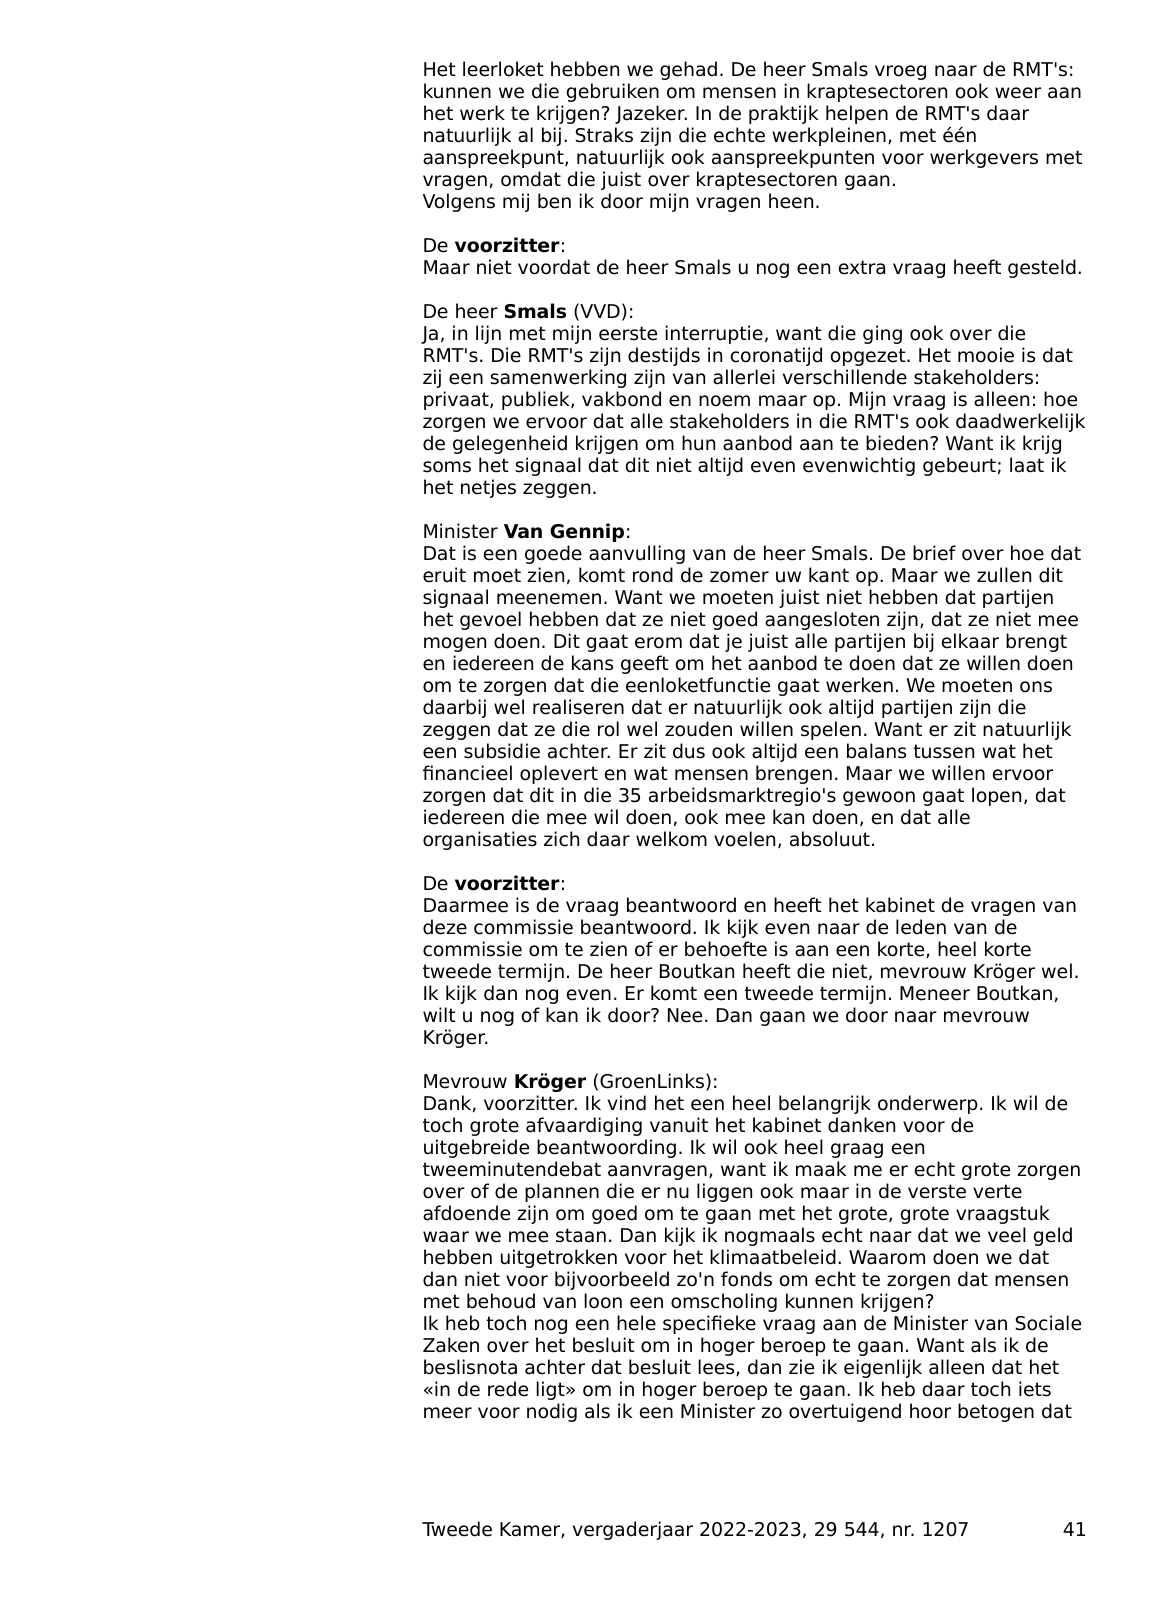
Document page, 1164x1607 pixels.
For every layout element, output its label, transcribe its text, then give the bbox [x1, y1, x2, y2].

text Ja, in lijn met mijn eerste interruptie, want die ging ook over die RMT's. Die RMT's zijn destijds in coronatijd opgezet. Het mooie is dat zij een samenwerking zijn van allerlei verschillende stakeholders: privaat, publiek, vakbond en noem maar op. Mijn vraag is alleen: hoe zorgen we ervoor dat alle stakeholders in die RMT's ook daadwerkelijk de gelegenheid krijgen om hun aanbod aan te bieden? Want ik krijg soms het signaal dat dit niet altijd even evenwichtig gebeurt; laat ik het netjes zeggen. [422, 323, 1087, 499]
text Maar niet voordat de heer Smals u nog een extra vraag heeft gesteld. [422, 257, 1087, 279]
text Volgens mij ben ik door mijn vragen heen. [422, 191, 1087, 213]
text Minister Van Gennip: [422, 521, 1087, 543]
text De voorzitter: [422, 235, 1087, 257]
text Dank, voorzitter. Ik vind het een heel belangrijk onderwerp. Ik wil de toch grote afvaardiging vanuit het kabinet danken voor de uitgebreide beantwoording. Ik wil ook heel graag een tweeminutendebat aanvragen, want ik maak me er echt grote zorgen over of de plannen die er nu liggen ook maar in de verste verte afdoende zijn om goed om te gaan met het grote, grote vraagstuk waar we mee staan. Dan kijk ik nogmaals echt naar dat we veel geld hebben uitgetrokken voor het klimaatbeleid. Waarom doen we dat dan niet voor bijvoorbeeld zo'n fonds om echt te zorgen dat mensen met behoud van loon een omscholing kunnen krijgen? [422, 1093, 1087, 1313]
text Ik heb toch nog een hele specifieke vraag aan de Minister van Sociale Zaken over het besluit om in hoger beroep te gaan. Want als ik de beslisnota achter dat besluit lees, dan zie ik eigenlijk alleen dat het «in de rede ligt» om in hoger beroep te gaan. Ik heb daar toch iets meer voor nodig als ik een Minister zo overtuigend hoor betogen dat [422, 1313, 1087, 1423]
text De heer Smals (VVD): [422, 301, 1087, 323]
text Daarmee is de vraag beantwoord en heeft het kabinet de vragen van deze commissie beantwoord. Ik kijk even naar de leden van de commissie om te zien of er behoefte is aan een korte, heel korte tweede termijn. De heer Boutkan heeft die niet, mevrouw Kröger wel. Ik kijk dan nog even. Er komt een tweede termijn. Meneer Boutkan, wilt u nog of kan ik door? Nee. Dan gaan we door naar mevrouw Kröger. [422, 895, 1087, 1049]
text Het leerloket hebben we gehad. De heer Smals vroeg naar de RMT's: kunnen we die gebruiken om mensen in kraptesectoren ook weer aan het werk te krijgen? Jazeker. In de praktijk helpen de RMT's daar natuurlijk al bij. Straks zijn die echte werkpleinen, met één aanspreekpunt, natuurlijk ook aanspreekpunten voor werkgevers met vragen, omdat die juist over kraptesectoren gaan. [422, 59, 1087, 191]
text De voorzitter: [422, 873, 1087, 895]
text Mevrouw Kröger (GroenLinks): [422, 1071, 1087, 1093]
text Dat is een goede aanvulling van de heer Smals. De brief over hoe dat eruit moet zien, komt rond de zomer uw kant op. Maar we zullen dit signaal meenemen. Want we moeten juist niet hebben dat partijen het gevoel hebben dat ze niet goed aangesloten zijn, dat ze niet mee mogen doen. Dit gaat erom dat je juist alle partijen bij elkaar brengt en iedereen de kans geeft om het aanbod te doen dat ze willen doen om te zorgen dat die eenloketfunctie gaat werken. We moeten ons daarbij wel realiseren dat er natuurlijk ook altijd partijen zijn die zeggen dat ze die rol wel zouden willen spelen. Want er zit natuurlijk een subsidie achter. Er zit dus ook altijd een balans tussen wat het financieel oplevert en wat mensen brengen. Maar we willen ervoor zorgen dat dit in die 35 arbeidsmarktregio's gewoon gaat lopen, dat iedereen die mee wil doen, ook mee kan doen, en dat alle organisaties zich daar welkom voelen, absoluut. [422, 543, 1087, 851]
